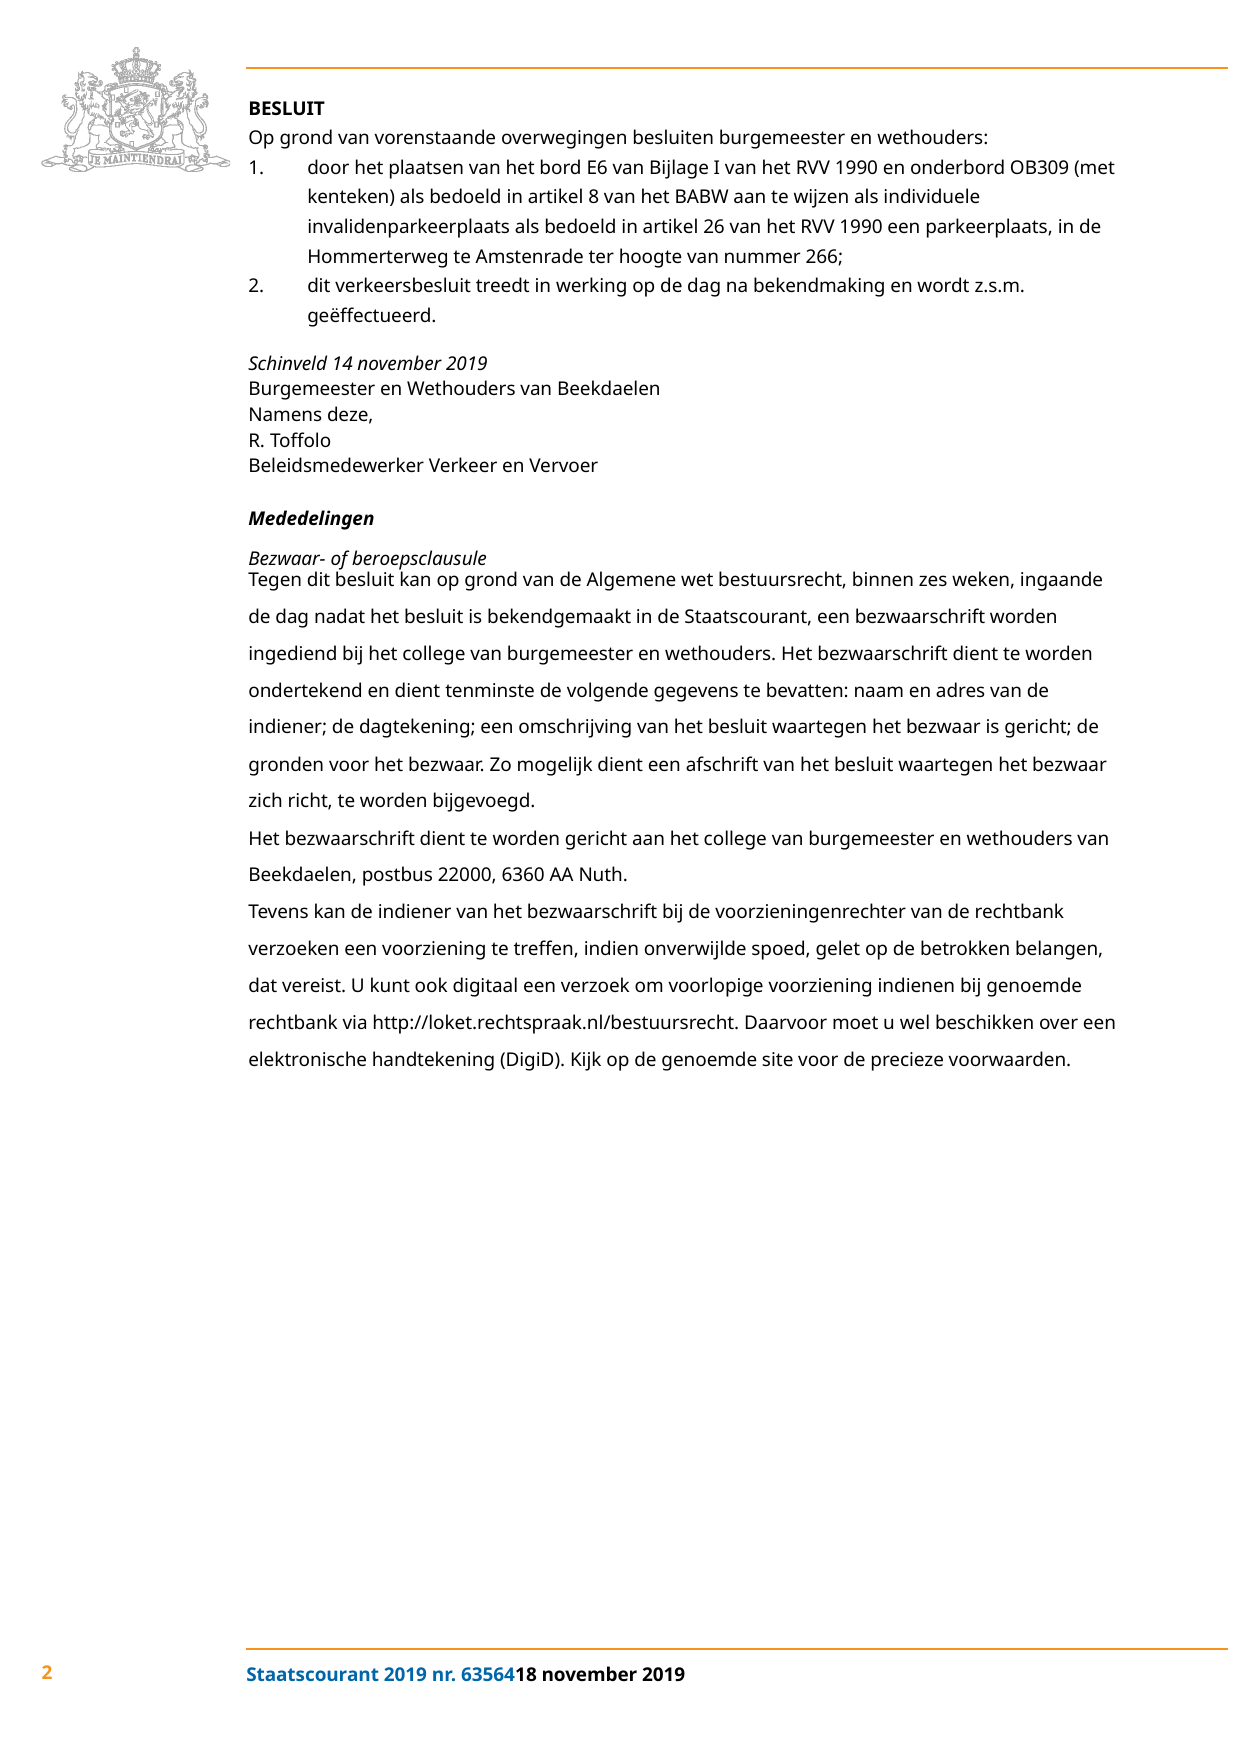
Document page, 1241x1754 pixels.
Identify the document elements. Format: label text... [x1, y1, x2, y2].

text Beleidsmedewerker Verkeer en Vervoer [248, 453, 1152, 478]
picture [41, 47, 231, 172]
text Tevens kan de indiener van het bezwaarschrift bij de voorzieningenrechter van de rechtbank [248, 903, 1152, 923]
text ondertekend en dient tenminste de volgende gegevens te bevatten: naam en adres van de [248, 682, 1152, 701]
list door het plaatsen van het bord E6 van Bijlage I van het RVV 1990 en onderbord OB309 (met kenteken) als bedoeld in artikel 8 van het BABW aan te wijzen als individuele invalidenparkeerplaats als bedoeld in artikel 26 van het RVV 1990 een parkeerplaats, in de Hommerterweg te Amstenrade ter hoogte van nummer 266; [248, 154, 1152, 268]
text Schinveld 14 november 2019 [248, 350, 1152, 376]
text zich richt, te worden bijgevoegd. [248, 792, 1152, 812]
text Beekdaelen, postbus 22000, 6360 AA Nuth. [248, 866, 1152, 886]
text Namens deze, [248, 401, 1152, 427]
text Mededelingen [248, 506, 1152, 531]
text Bezwaar- of beroepsclausule [248, 545, 1152, 571]
text verzoeken een voorziening te treffen, indien onverwijlde spoed, gelet op de betrokken belangen, [248, 940, 1152, 960]
text Tegen dit besluit kan op grond van de Algemene wet bestuursrecht, binnen zes weken, ingaande [248, 571, 1152, 590]
text de dag nadat het besluit is bekendgemaakt in de Staatscourant, een bezwaarschrift worden [248, 608, 1152, 627]
text rechtbank via http://loket.rechtspraak.nl/bestuursrecht. Daarvoor moet u wel beschikken over een [248, 1014, 1152, 1034]
text R. Toffolo [248, 427, 1152, 453]
text dat vereist. U kunt ook digitaal een verzoek om voorlopige voorziening indienen bij genoemde [248, 977, 1152, 997]
text ingediend bij het college van burgemeester en wethouders. Het bezwaarschrift dient te worden [248, 644, 1152, 664]
text elektronische handtekening (DigiD). Kijk op de genoemde site voor de precieze voorwaarden. [248, 1051, 1152, 1071]
text Op grond van vorenstaande overwegingen besluiten burgemeester en wethouders: [248, 124, 1152, 150]
text BESLUIT [248, 95, 1152, 121]
text Het bezwaarschrift dient te worden gericht aan het college van burgemeester en wethouders van [248, 829, 1152, 849]
text indiener; de dagtekening; een omschrijving van het besluit waartegen het bezwaar is gericht; de [248, 718, 1152, 738]
text gronden voor het bezwaar. Zo mogelijk dient een afschrift van het besluit waartegen het bezwaar [248, 756, 1152, 775]
list dit verkeersbesluit treedt in werking op de dag na bekendmaking en wordt z.s.m. geëffectueerd. [248, 272, 1152, 328]
text Burgemeester en Wethouders van Beekdaelen [248, 376, 1152, 401]
